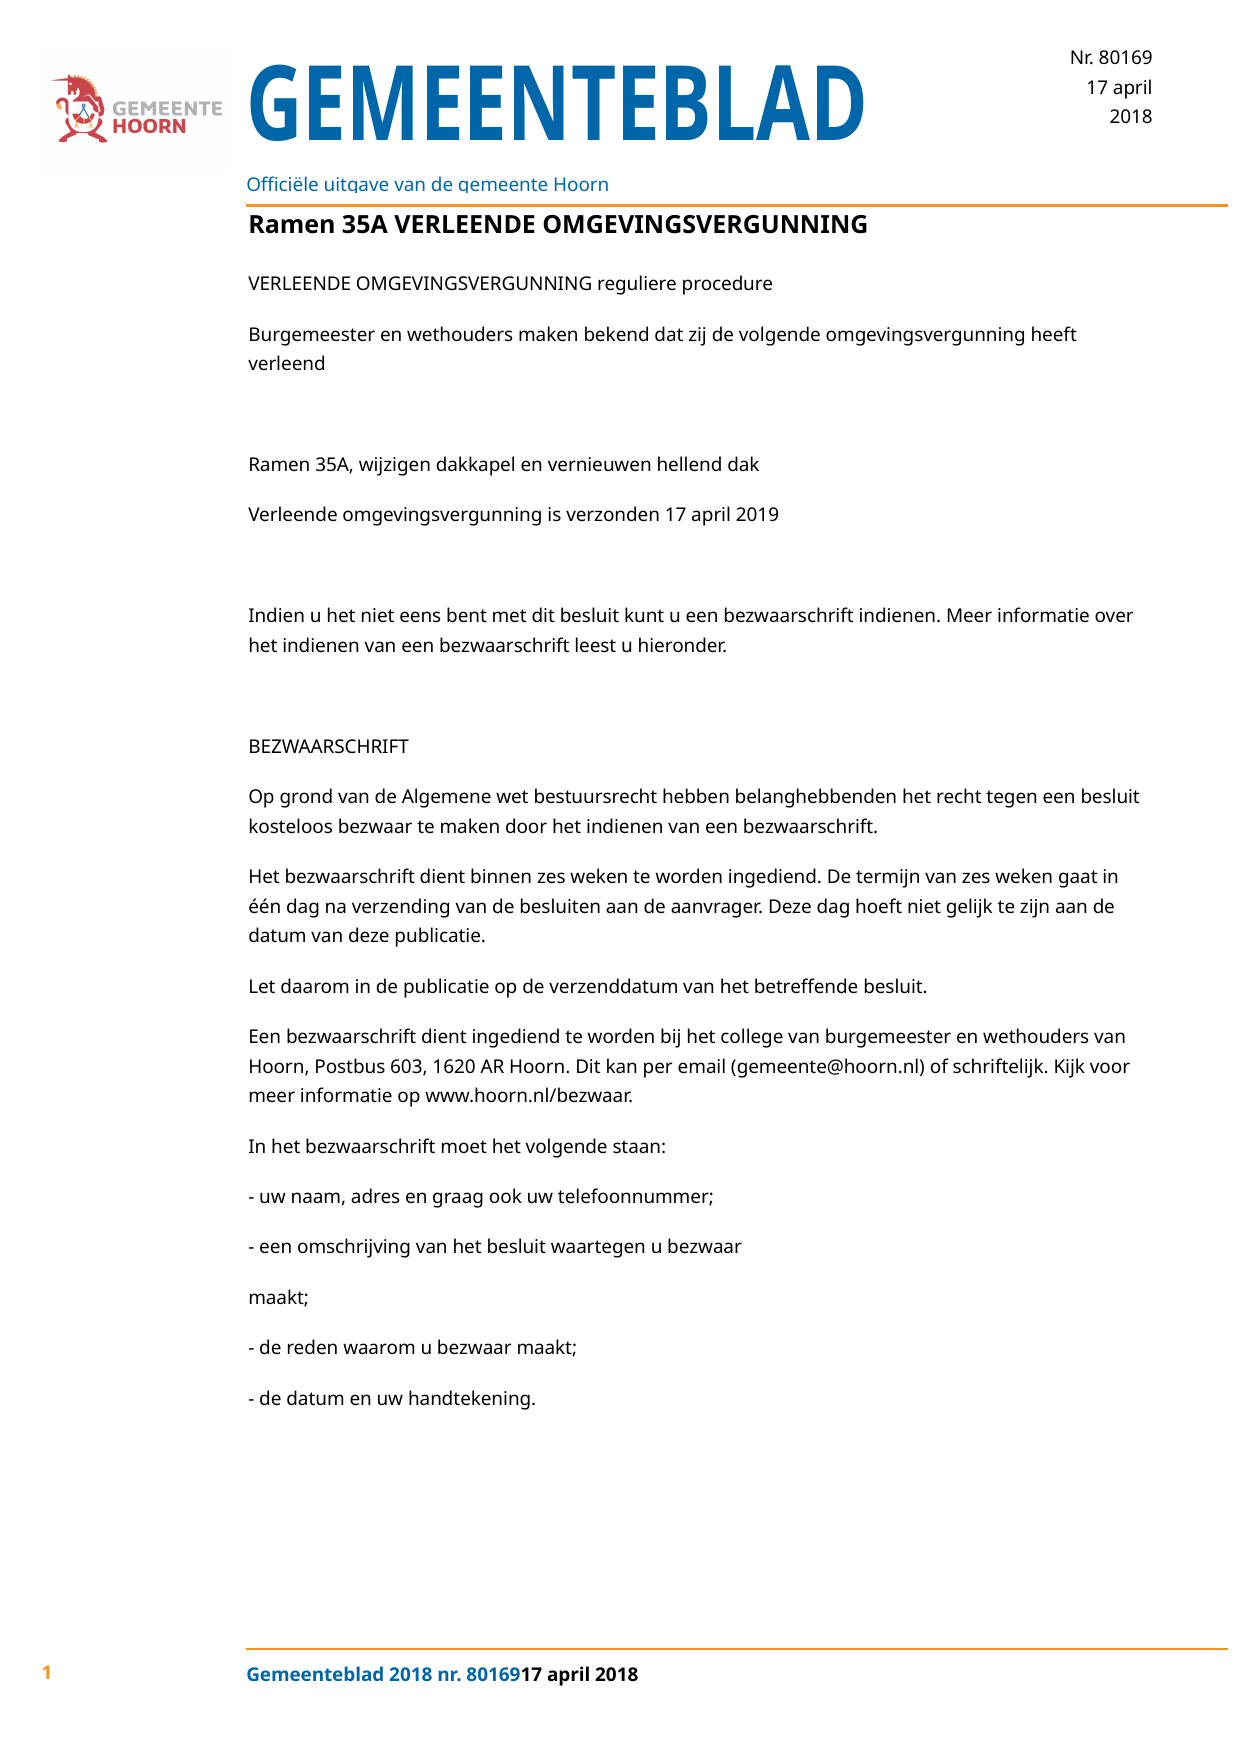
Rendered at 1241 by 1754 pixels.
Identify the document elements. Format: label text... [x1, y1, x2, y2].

picture [41, 47, 231, 172]
text Ramen 35A, wijzigen dakkapel en vernieuwen hellend dak [248, 451, 1152, 477]
text VERLEENDE OMGEVINGSVERGUNNING reguliere procedure [248, 270, 1152, 296]
text Indien u het niet eens bent met dit besluit kunt u een bezwaarschrift indienen. Meer informatie over het indienen van een bezwaarschrift leest u hieronder. [248, 602, 1152, 658]
text Het bezwaarschrift dient binnen zes weken te worden ingediend. De termijn van zes weken gaat in één dag na verzending van de besluiten aan de aanvrager. Deze dag hoeft niet gelijk te zijn aan de datum van deze publicatie. [248, 863, 1152, 948]
text Ramen 35A VERLEENDE OMGEVINGSVERGUNNING [248, 207, 1152, 241]
text Een bezwaarschrift dient ingediend te worden bij het college van burgemeester en wethouders van Hoorn, Postbus 603, 1620 AR Hoorn. Dit kan per email (gemeente@hoorn.nl) of schriftelijk. Kijk voor meer informatie op www.hoorn.nl/bezwaar. [248, 1023, 1152, 1108]
text BEZWAARSCHRIFT [248, 733, 1152, 758]
text maakt; [248, 1284, 1152, 1310]
text - uw naam, adres en graag ook uw telefoonnummer; [248, 1183, 1152, 1209]
text Op grond van de Algemene wet bestuursrecht hebben belanghebbenden het recht tegen een besluit kosteloos bezwaar te maken door het indienen van een bezwaarschrift. [248, 783, 1152, 838]
text Verleende omgevingsvergunning is verzonden 17 april 2019 [248, 502, 1152, 527]
text In het bezwaarschrift moet het volgende staan: [248, 1133, 1152, 1158]
text - de datum en uw handtekening. [248, 1385, 1152, 1411]
text Let daarom in de publicatie op de verzenddatum van het betreffende besluit. [248, 973, 1152, 998]
text - de reden waarom u bezwaar maakt; [248, 1334, 1152, 1360]
text Burgemeester en wethouders maken bekend dat zij de volgende omgevingsvergunning heeft verleend [248, 321, 1152, 376]
text - een omschrijving van het besluit waartegen u bezwaar [248, 1234, 1152, 1259]
